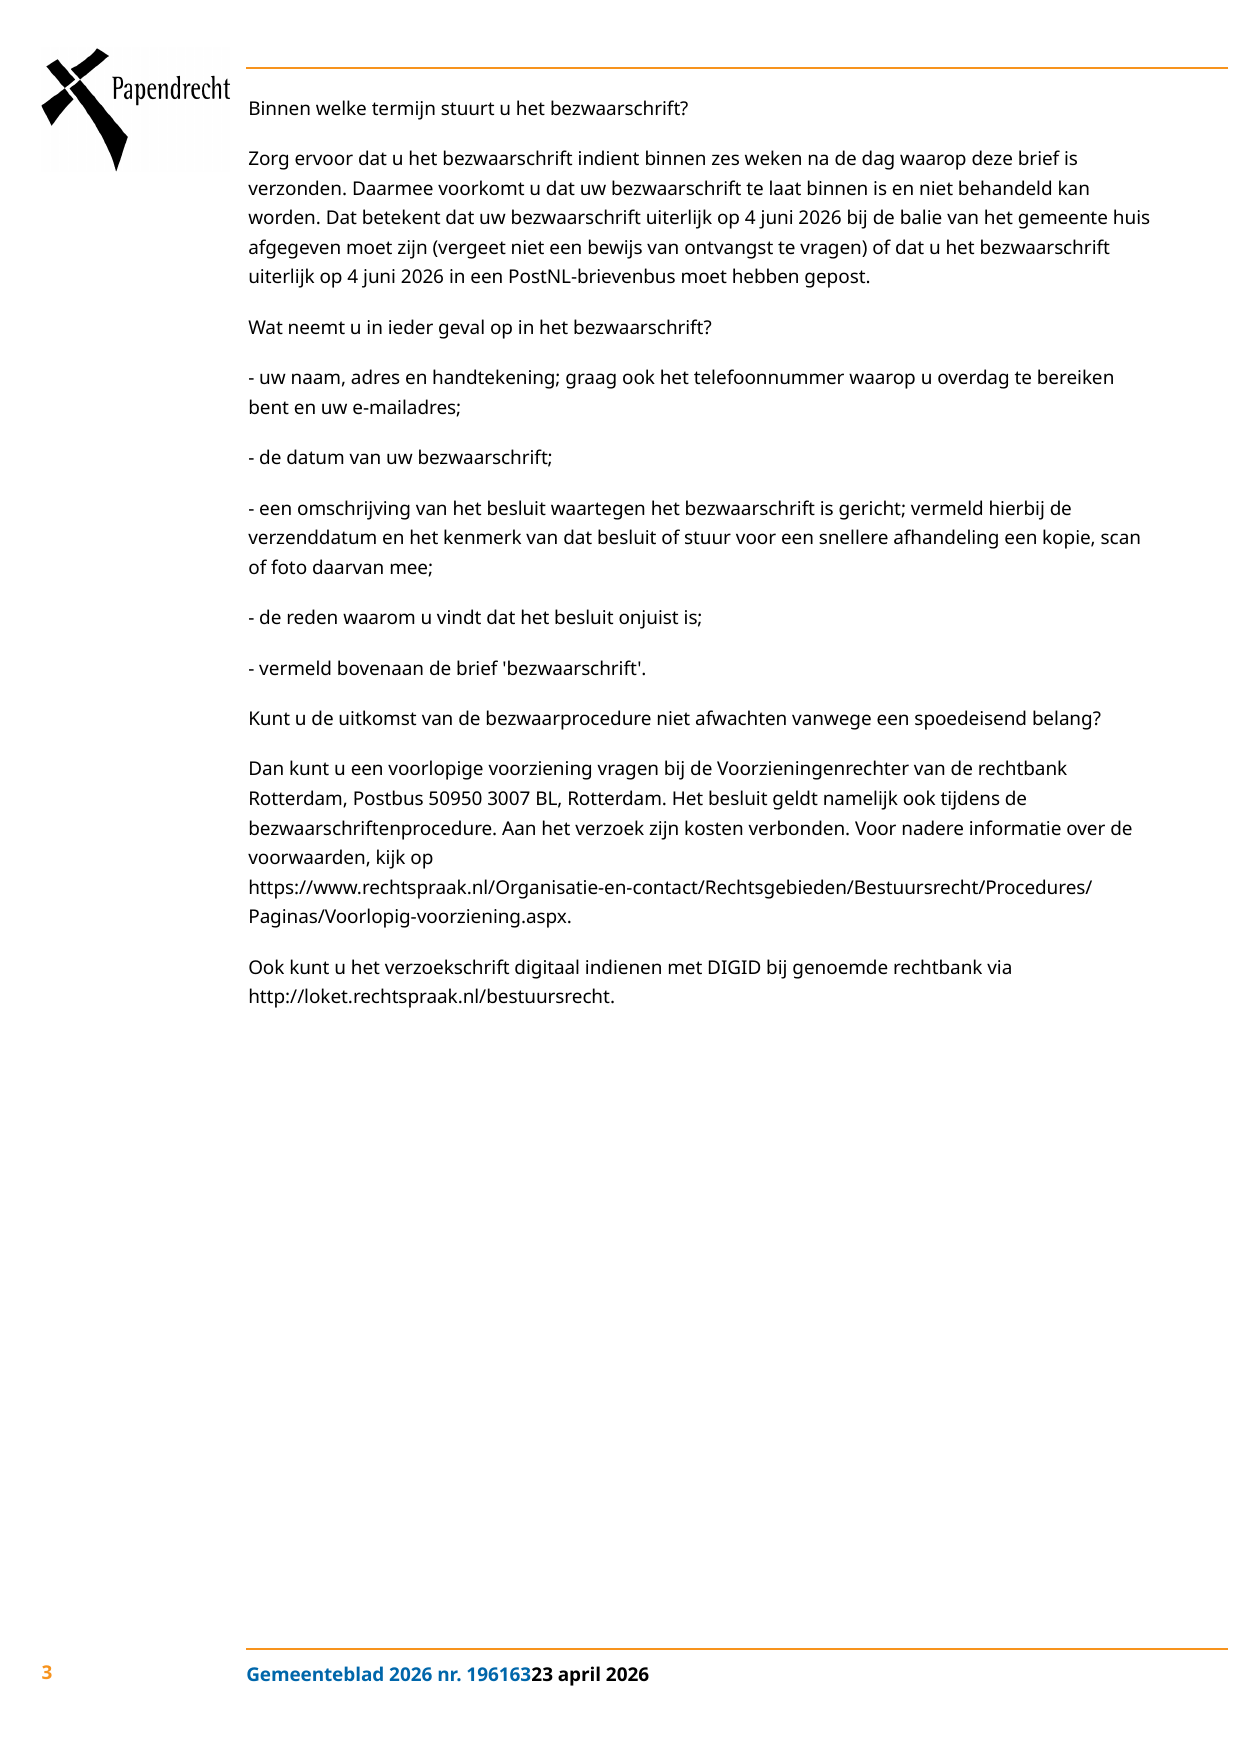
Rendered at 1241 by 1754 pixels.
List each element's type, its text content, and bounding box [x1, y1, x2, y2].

picture [41, 47, 231, 172]
text Dan kunt u een voorlopige voorziening vragen bij de Voorzieningenrechter van de rechtbank Rotterdam, Postbus 50950 3007 BL, Rotterdam. Het besluit geldt namelijk ook tijdens de bezwaarschriftenprocedure. Aan het verzoek zijn kosten verbonden. Voor nadere informatie over de voorwaarden, kijk op https://www.rechtspraak.nl/Organisatie-en-contact/Rechtsgebieden/Bestuursrecht/Procedures/Paginas/Voorlopig-voorziening.aspx. [248, 756, 1152, 929]
text Kunt u de uitkomst van de bezwaarprocedure niet afwachten vanwege een spoedeisend belang? [248, 705, 1152, 731]
text - een omschrijving van het besluit waartegen het bezwaarschrift is gericht; vermeld hierbij de verzenddatum en het kenmerk van dat besluit of stuur voor een snellere afhandeling een kopie, scan of foto daarvan mee; [248, 495, 1152, 580]
text - uw naam, adres en handtekening; graag ook het telefoonnummer waarop u overdag te bereiken bent en uw e-mailadres; [248, 364, 1152, 420]
text Binnen welke termijn stuurt u het bezwaarschrift? [248, 95, 1152, 121]
text Zorg ervoor dat u het bezwaarschrift indient binnen zes weken na de dag waarop deze brief is verzonden. Daarmee voorkomt u dat uw bezwaarschrift te laat binnen is en niet behandeld kan worden. Dat betekent dat uw bezwaarschrift uiterlijk op 4 juni 2026 bij de balie van het gemeente huis afgegeven moet zijn (vergeet niet een bewijs van ontvangst te vragen) of dat u het bezwaarschrift uiterlijk op 4 juni 2026 in een PostNL-brievenbus moet hebben gepost. [248, 145, 1152, 289]
text Wat neemt u in ieder geval op in het bezwaarschrift? [248, 314, 1152, 340]
text - de datum van uw bezwaarschrift; [248, 444, 1152, 470]
text Ook kunt u het verzoekschrift digitaal indienen met DIGID bij genoemde rechtbank via http://loket.rechtspraak.nl/bestuursrecht. [248, 954, 1152, 1009]
text - de reden waarom u vindt dat het besluit onjuist is; [248, 604, 1152, 630]
text - vermeld bovenaan de brief 'bezwaarschrift'. [248, 655, 1152, 681]
